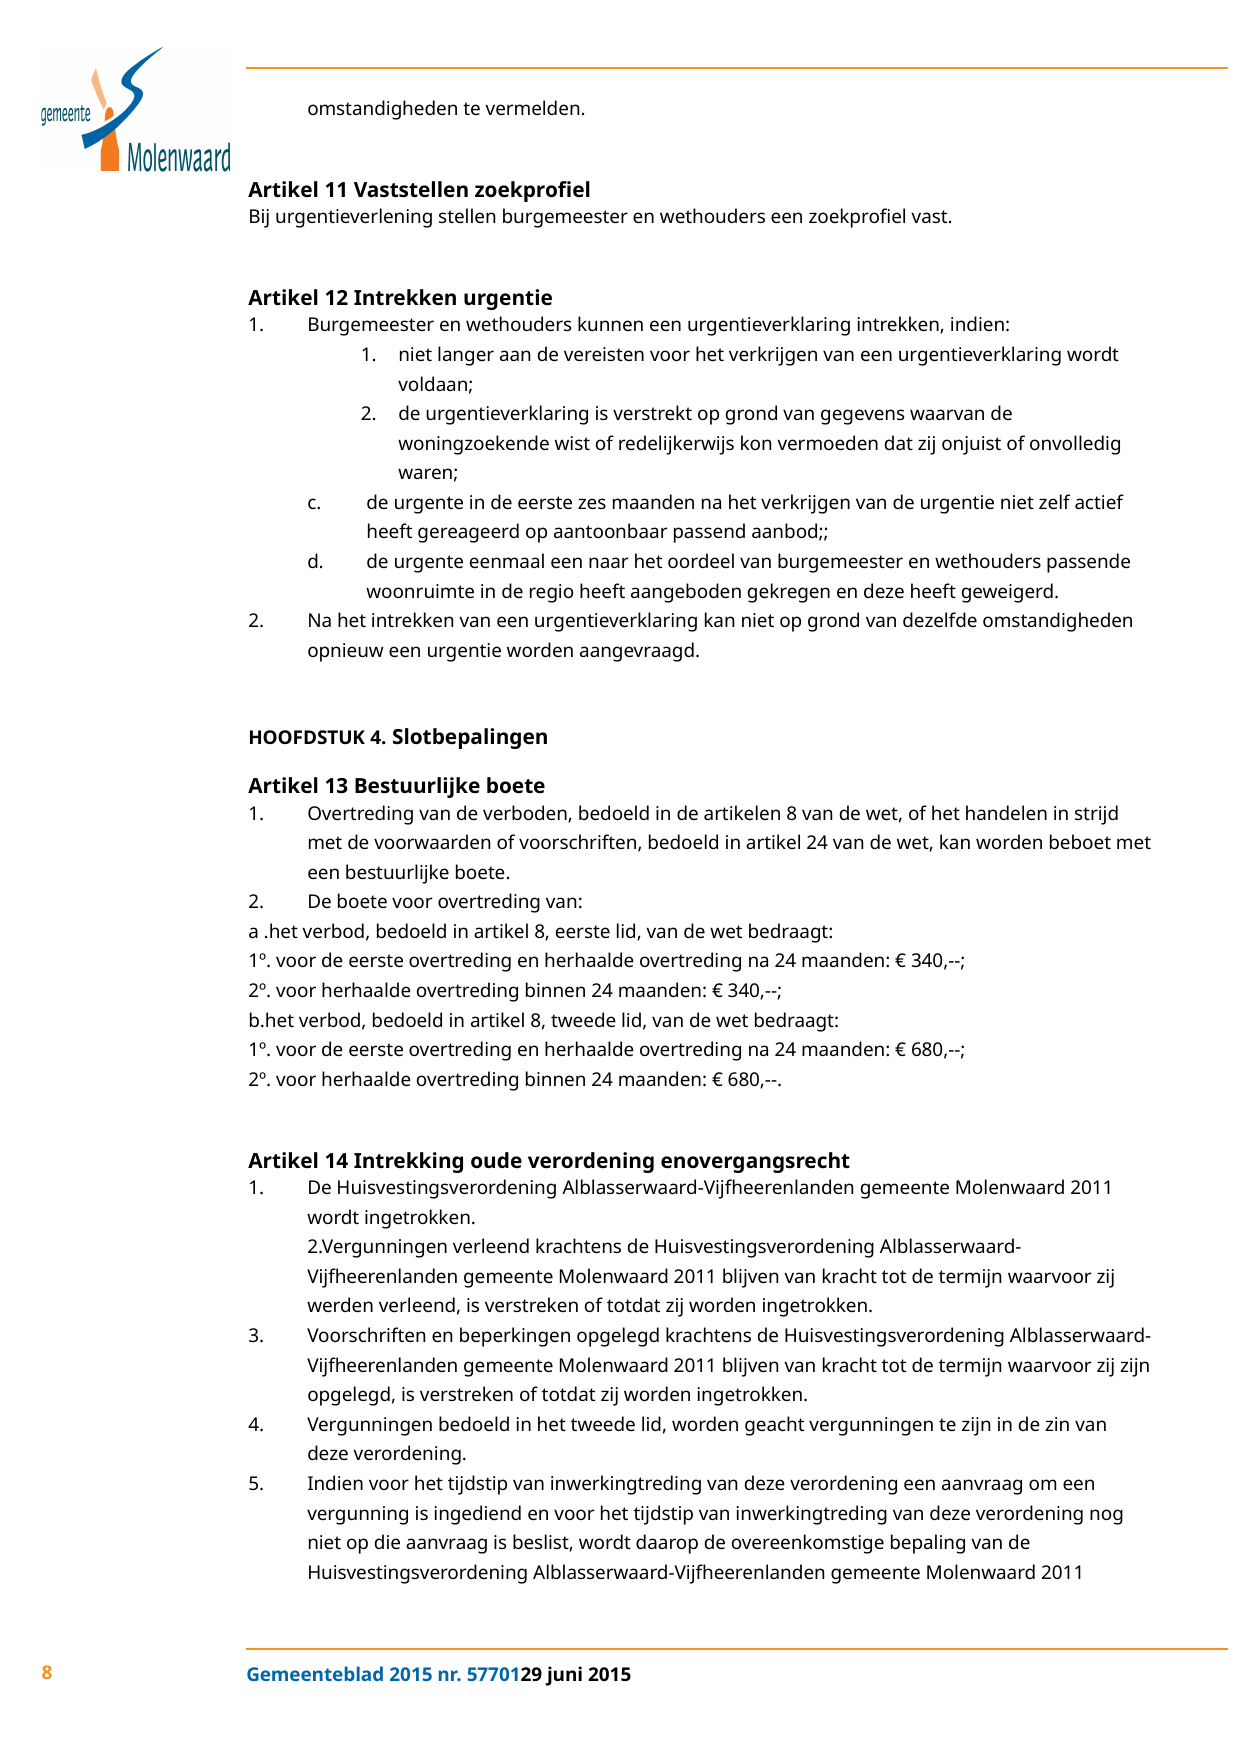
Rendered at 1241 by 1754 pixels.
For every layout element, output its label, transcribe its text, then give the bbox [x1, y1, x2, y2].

text Artikel 13 Bestuurlijke boete [248, 771, 1152, 800]
text a .het verbod, bedoeld in artikel 8, eerste lid, van de wet bedraagt: [248, 918, 1152, 944]
text b.het verbod, bedoeld in artikel 8, tweede lid, van de wet bedraagt: [248, 1007, 1152, 1032]
text Artikel 12 Intrekken urgentie [248, 283, 1152, 312]
list De boete voor overtreding van: [248, 888, 1152, 914]
text HOOFDSTUK 4. Slotbepalingen [248, 722, 1152, 750]
list de urgentieverklaring is verstrekt op grond van gegevens waarvan de woningzoekende wist of redelijkerwijs kon vermoeden dat zij onjuist of onvolledig waren; [361, 400, 1152, 485]
picture [41, 47, 231, 172]
text 1º. voor de eerste overtreding en herhaalde overtreding na 24 maanden: € 680,--; [248, 1036, 1152, 1062]
list omstandigheden te vermelden. [248, 95, 1152, 121]
text Artikel 14 Intrekking oude verordening enovergangsrecht [248, 1146, 1152, 1174]
text 1º. voor de eerste overtreding en herhaalde overtreding na 24 maanden: € 340,--; [248, 948, 1152, 973]
list Voorschriften en beperkingen opgelegd krachtens de Huisvestingsverordening Alblasserwaard-Vijfheerenlanden gemeente Molenwaard 2011 blijven van kracht tot de termijn waarvoor zij zijn opgelegd, is verstreken of totdat zij worden ingetrokken. [248, 1322, 1152, 1407]
list Na het intrekken van een urgentieverklaring kan niet op grond van dezelfde omstandigheden opnieuw een urgentie worden aangevraagd. [248, 607, 1152, 663]
text 2º. voor herhaalde overtreding binnen 24 maanden: € 340,--; [248, 977, 1152, 1003]
text Artikel 11 Vaststellen zoekprofiel [248, 175, 1152, 203]
list 2.Vergunningen verleend krachtens de Huisvestingsverordening Alblasserwaard-Vijfheerenlanden gemeente Molenwaard 2011 blijven van kracht tot de termijn waarvoor zij werden verleend, is verstreken of totdat zij worden ingetrokken. [248, 1233, 1152, 1318]
list de urgente in de eerste zes maanden na het verkrijgen van de urgentie niet zelf actief heeft gereageerd op aantoonbaar passend aanbod;; [307, 489, 1152, 544]
list De Huisvestingsverordening Alblasserwaard-Vijfheerenlanden gemeente Molenwaard 2011 wordt ingetrokken. [248, 1174, 1152, 1230]
list niet langer aan de vereisten voor het verkrijgen van een urgentieverklaring wordt voldaan; [361, 341, 1152, 397]
text 2º. voor herhaalde overtreding binnen 24 maanden: € 680,--. [248, 1066, 1152, 1092]
list Overtreding van de verboden, bedoeld in de artikelen 8 van de wet, of het handelen in strijd met de voorwaarden of voorschriften, bedoeld in artikel 24 van de wet, kan worden beboet met een bestuurlijke boete. [248, 800, 1152, 884]
text Bij urgentieverlening stellen burgemeester en wethouders een zoekprofiel vast. [248, 203, 1152, 229]
list Vergunningen bedoeld in het tweede lid, worden geacht vergunningen te zijn in de zin van deze verordening. [248, 1411, 1152, 1466]
list Burgemeester en wethouders kunnen een urgentieverklaring intrekken, indien: [248, 312, 1152, 337]
list de urgente eenmaal een naar het oordeel van burgemeester en wethouders passende woonruimte in de regio heeft aangeboden gekregen en deze heeft geweigerd. [307, 548, 1152, 604]
list Indien voor het tijdstip van inwerkingtreding van deze verordening een aanvraag om een vergunning is ingediend en voor het tijdstip van inwerkingtreding van deze verordening nog niet op die aanvraag is beslist, wordt daarop de overeenkomstige bepaling van de Huisvestingsverordening Alblasserwaard-Vijfheerenlanden gemeente Molenwaard 2011 [248, 1470, 1152, 1585]
